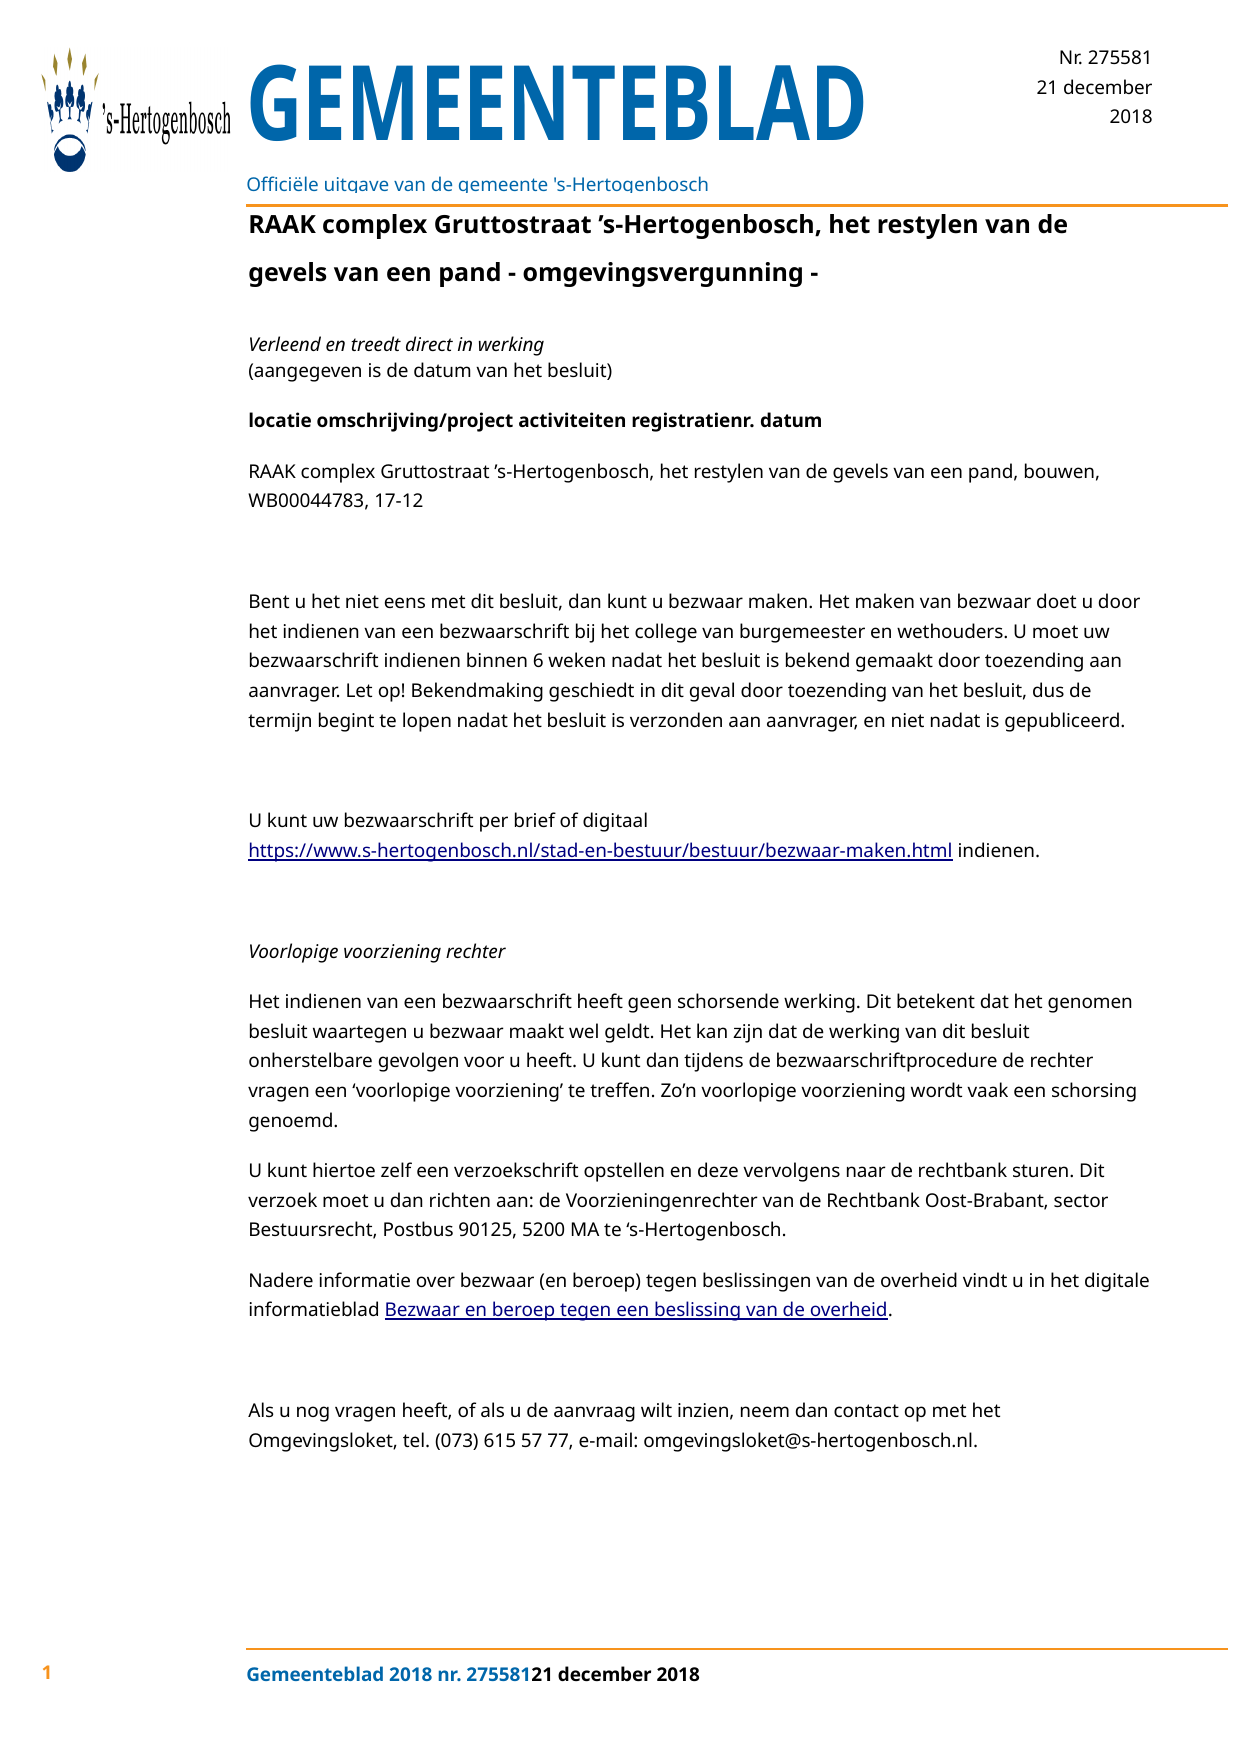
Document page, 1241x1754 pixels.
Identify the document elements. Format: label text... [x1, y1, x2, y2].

text Voorlopige voorziening rechter [248, 938, 1152, 964]
text U kunt uw bezwaarschrift per brief of digitaal https://www.s-hertogenbosch.nl/stad-en-bestuur/bestuur/bezwaar-maken.html indienen. [248, 808, 1152, 863]
picture [41, 47, 231, 172]
text U kunt hiertoe zelf een verzoekschrift opstellen en deze vervolgens naar de rechtbank sturen. Dit verzoek moet u dan richten aan: de Voorzieningenrechter van de Rechtbank Oost-Brabant, sector Bestuursrecht, Postbus 90125, 5200 MA te ‘s-Hertogenbosch. [248, 1157, 1152, 1242]
text Verleend en treedt direct in werking [248, 331, 1152, 357]
text RAAK complex Gruttostraat ’s-Hertogenbosch, het restylen van de gevels van een pand - omgevingsvergunning - [248, 207, 1152, 288]
text RAAK complex Gruttostraat ’s-Hertogenbosch, het restylen van de gevels van een pand, bouwen, WB00044783, 17-12 [248, 458, 1152, 513]
text (aangegeven is de datum van het besluit) [248, 357, 1152, 383]
text Bent u het niet eens met dit besluit, dan kunt u bezwaar maken. Het maken van bezwaar doet u door het indienen van een bezwaarschrift bij het college van burgemeester en wethouders. U moet uw bezwaarschrift indienen binnen 6 weken nadat het besluit is bekend gemaakt door toezending aan aanvrager. Let op! Bekendmaking geschiedt in dit geval door toezending van het besluit, dus de termijn begint te lopen nadat het besluit is verzonden aan aanvrager, en niet nadat is gepubliceerd. [248, 588, 1152, 732]
text locatie omschrijving/project activiteiten registratienr. datum [248, 408, 1152, 433]
text Nadere informatie over bezwaar (en beroep) tegen beslissingen van de overheid vindt u in het digitale informatieblad Bezwaar en beroep tegen een beslissing van de overheid. [248, 1267, 1152, 1322]
text Als u nog vragen heeft, of als u de aanvraag wilt inzien, neem dan contact op met het Omgevingsloket, tel. (073) 615 57 77, e-mail: omgevingsloket@s-hertogenbosch.nl. [248, 1397, 1152, 1452]
text Het indienen van een bezwaarschrift heeft geen schorsende werking. Dit betekent dat het genomen besluit waartegen u bezwaar maakt wel geldt. Het kan zijn dat de werking van dit besluit onherstelbare gevolgen voor u heeft. U kunt dan tijdens de bezwaarschriftprocedure de rechter vragen een ‘voorlopige voorziening’ te treffen. Zo’n voorlopige voorziening wordt vaak een schorsing genoemd. [248, 988, 1152, 1132]
